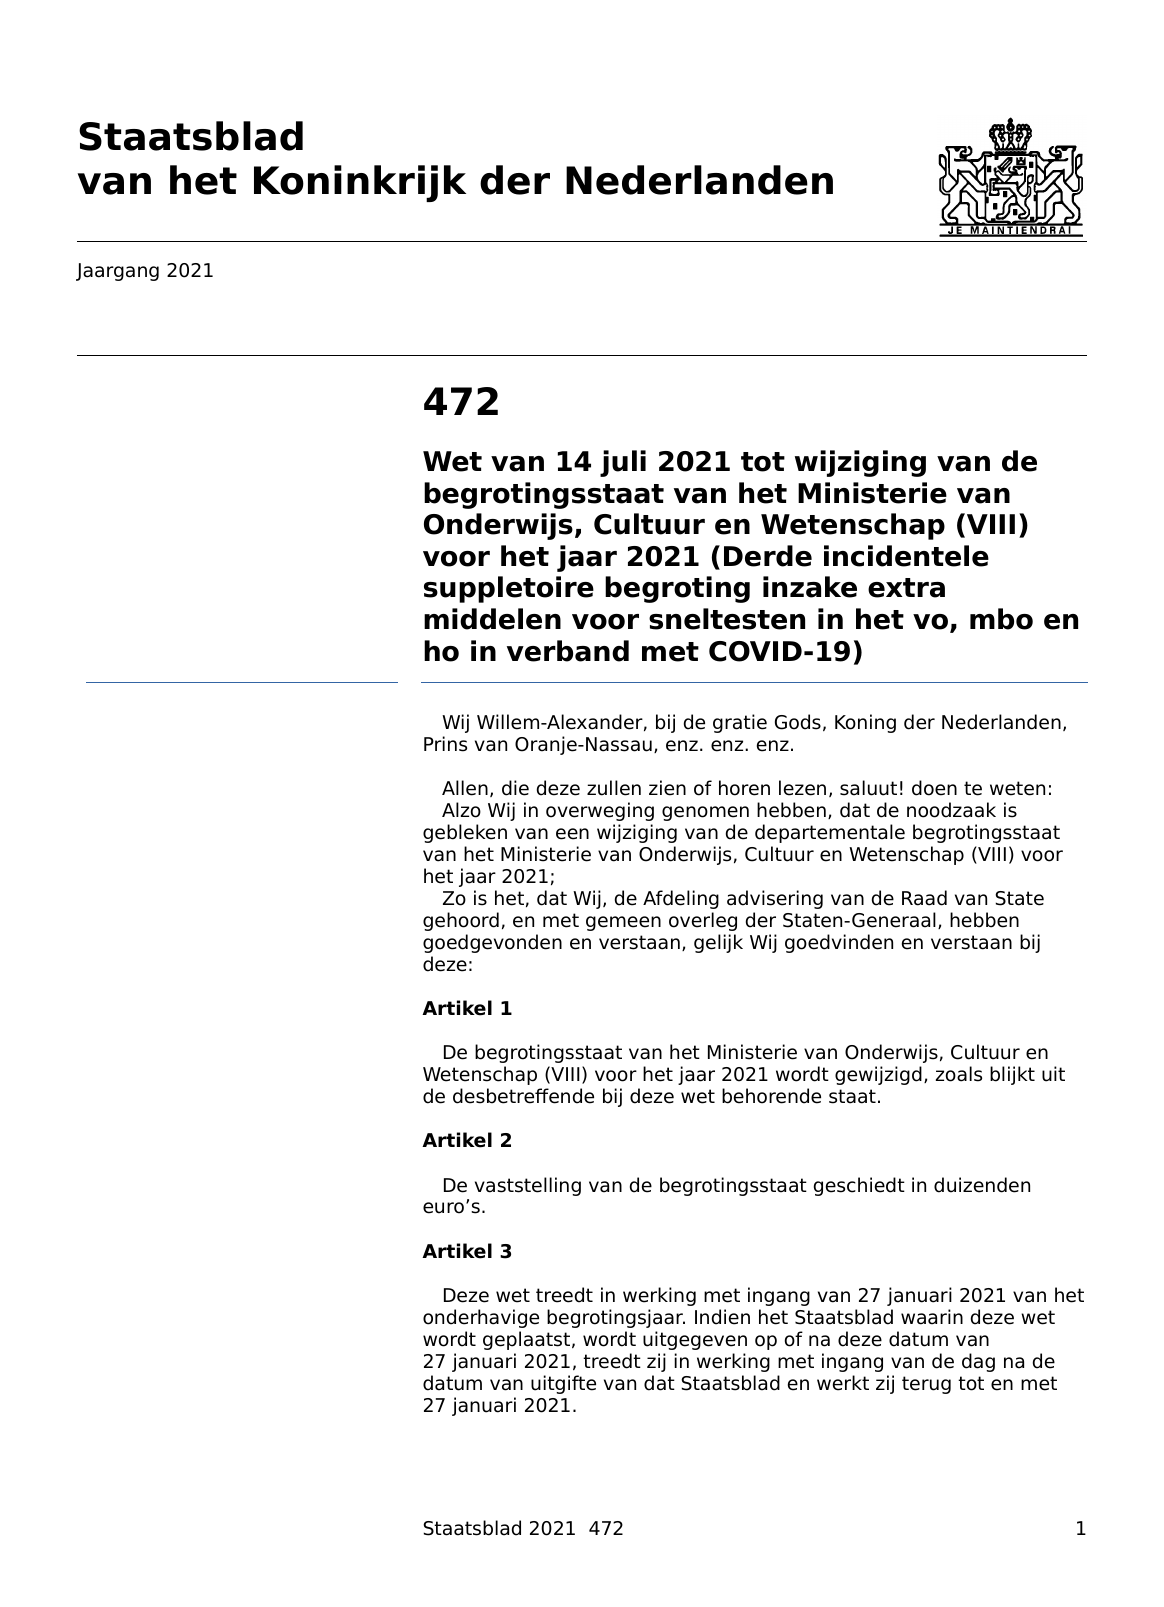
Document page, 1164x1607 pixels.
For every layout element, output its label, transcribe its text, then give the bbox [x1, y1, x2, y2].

text Allen, die deze zullen zien of horen lezen, saluut! doen te weten: [422, 778, 1087, 800]
subtitle Artikel 1 [422, 998, 1087, 1020]
subtitle Artikel 2 [422, 1130, 1087, 1152]
text De vaststelling van de begrotingsstaat geschiedt in duizenden euro’s. [422, 1174, 1087, 1218]
text Zo is het, dat Wij, de Afdeling advisering van de Raad van State gehoord, en met gemeen overleg der Staten-Generaal, hebben goedgevonden en verstaan, gelijk Wij goedvinden en verstaan bij deze: [422, 888, 1087, 976]
table_header [886, 100, 1087, 241]
subtitle 472 [422, 381, 1087, 424]
text Deze wet treedt in werking met ingang van 27 januari 2021 van het onderhavige begrotingsjaar. Indien het Staatsblad waarin deze wet wordt geplaatst, wordt uitgegeven op of na deze datum van 27 januari 2021, treedt zij in werking met ingang van de dag na de datum van uitgifte van dat Staatsblad en werkt zij terug tot en met 27 januari 2021. [422, 1285, 1087, 1417]
table_header Staatsblad van het Koninkrijk der Nederlanden [77, 100, 886, 241]
table_cell Jaargang 2021 [77, 242, 1087, 355]
text Wij Willem-Alexander, bij de gratie Gods, Koning der Nederlanden, Prins van Oranje-Nassau, enz. enz. enz. [422, 712, 1087, 756]
subtitle Artikel 3 [422, 1241, 1087, 1263]
text Wet van 14 juli 2021 tot wijziging van de begrotingsstaat van het Ministerie van Onderwijs, Cultuur en Wetenschap (VIII) voor het jaar 2021 (Derde incidentele suppletoire begroting inzake extra middelen voor sneltesten in het vo, mbo en ho in verband met COVID-19) [422, 447, 1087, 667]
text De begrotingsstaat van het Ministerie van Onderwijs, Cultuur en Wetenschap (VIII) voor het jaar 2021 wordt gewijzigd, zoals blijkt uit de desbetreffende bij deze wet behorende staat. [422, 1042, 1087, 1108]
picture [936, 115, 1087, 240]
text Alzo Wij in overweging genomen hebben, dat de noodzaak is gebleken van een wijziging van de departementale begrotingsstaat van het Ministerie van Onderwijs, Cultuur en Wetenschap (VIII) voor het jaar 2021; [422, 800, 1087, 888]
